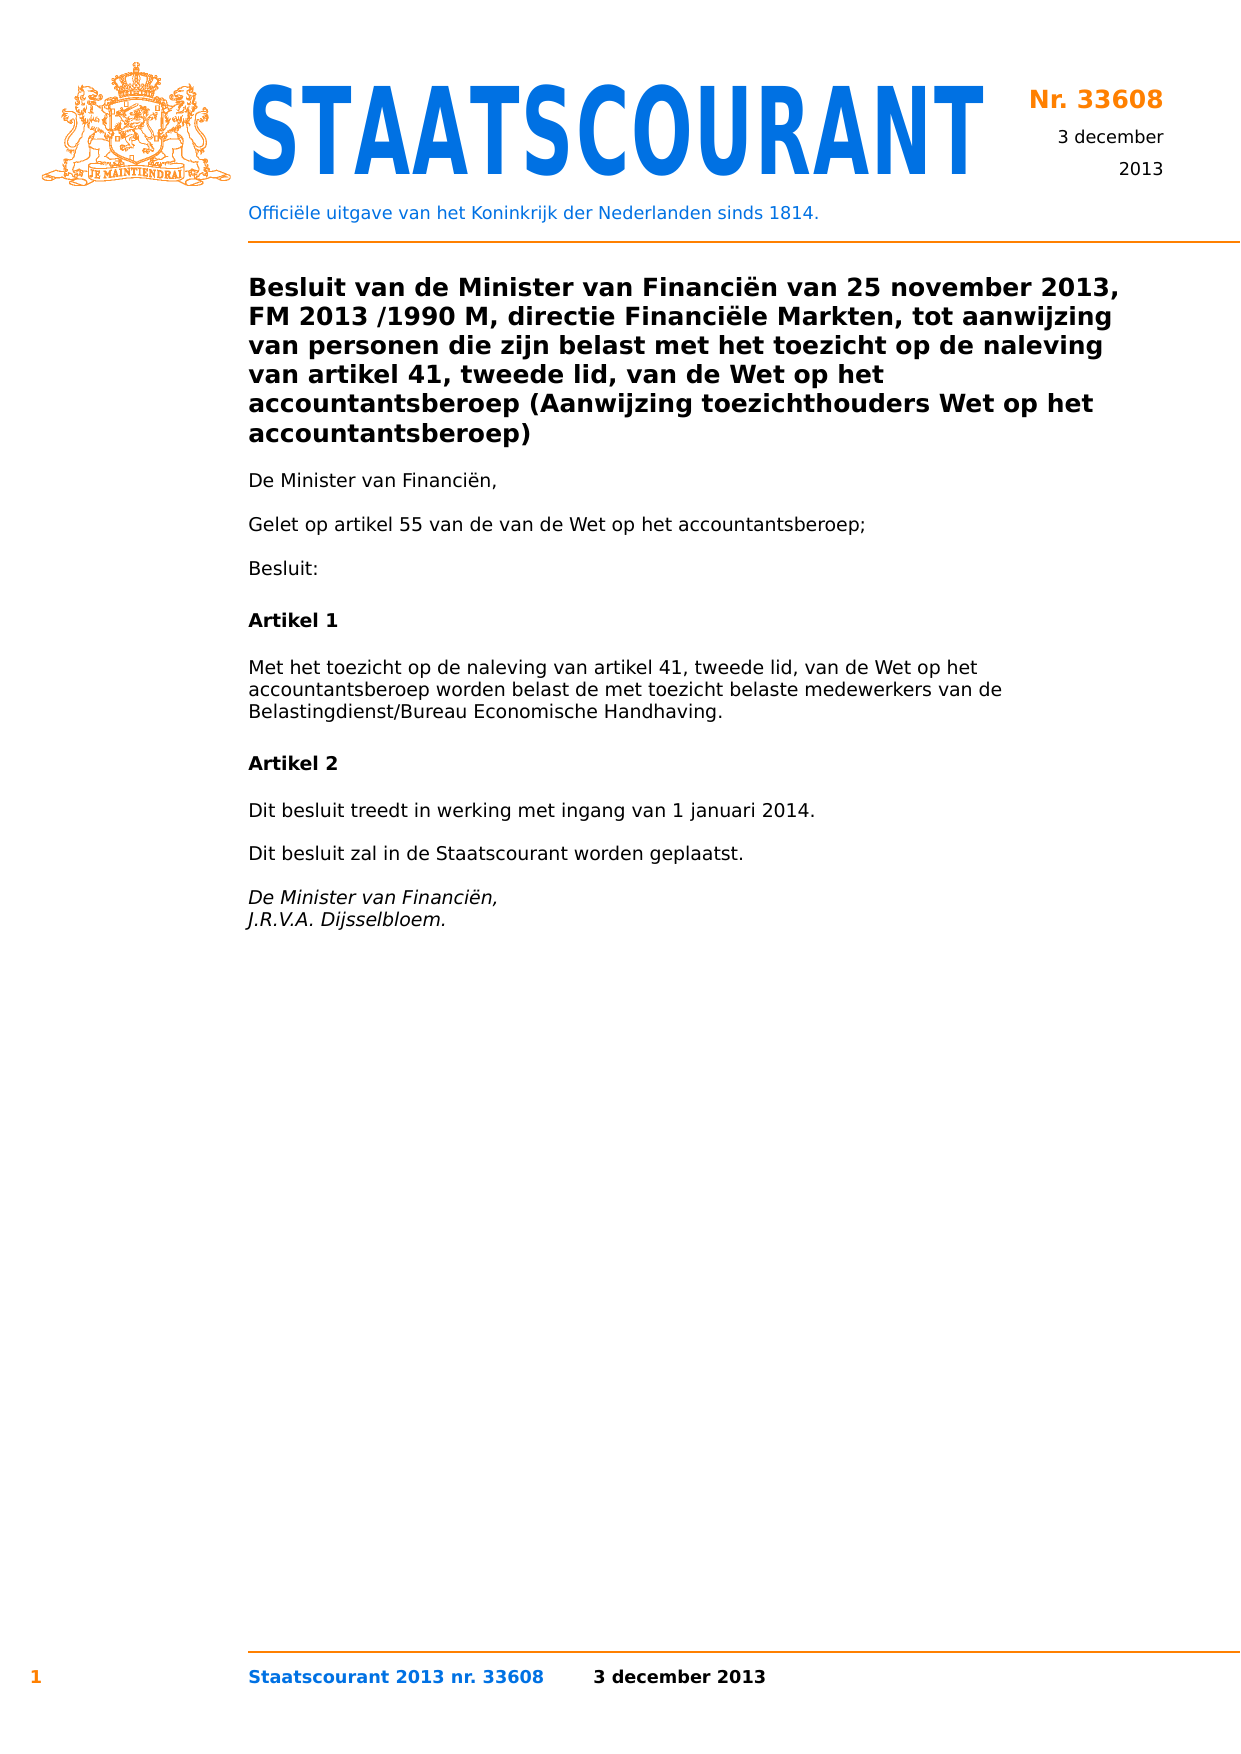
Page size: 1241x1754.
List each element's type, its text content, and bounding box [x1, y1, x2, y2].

text Besluit: [248, 558, 1163, 579]
text De Minister van Financiën, J.R.V.A. Dijsselbloem. [248, 887, 1163, 931]
text Gelet op artikel 55 van de van de Wet op het accountantsberoep; [248, 514, 1163, 536]
table_header Nr. 33608 [998, 62, 1240, 121]
table_cell 3 december [998, 121, 1240, 153]
table_cell Officiële uitgave van het Koninkrijk der Nederlanden sinds 1814. [248, 203, 1240, 241]
text Dit besluit treedt in werking met ingang van 1 januari 2014. [248, 799, 1163, 821]
table_header STAATSCOURANT [248, 62, 998, 203]
picture [41, 62, 231, 186]
text Dit besluit zal in de Staatscourant worden geplaatst. [248, 843, 1163, 865]
subtitle Besluit van de Minister van Financiën van 25 november 2013, FM 2013 /1990 M, directie Financiële Markten, tot aanwijzing van personen die zijn belast met het toezicht op de naleving van artikel 41, tweede lid, van de Wet op het accountantsberoep (Aanwijzing toezichthouders Wet op het accountantsberoep) [248, 273, 1163, 448]
table_cell 2013 [998, 153, 1240, 203]
text De Minister van Financiën, [248, 470, 1163, 492]
subtitle Artikel 1 [248, 609, 1163, 632]
text Met het toezicht op de naleving van artikel 41, tweede lid, van de Wet op het accountantsberoep worden belast de met toezicht belaste medewerkers van de Belastingdienst/Bureau Economische Handhaving. [248, 657, 1163, 722]
subtitle Artikel 2 [248, 752, 1163, 774]
table_header [25, 62, 248, 241]
